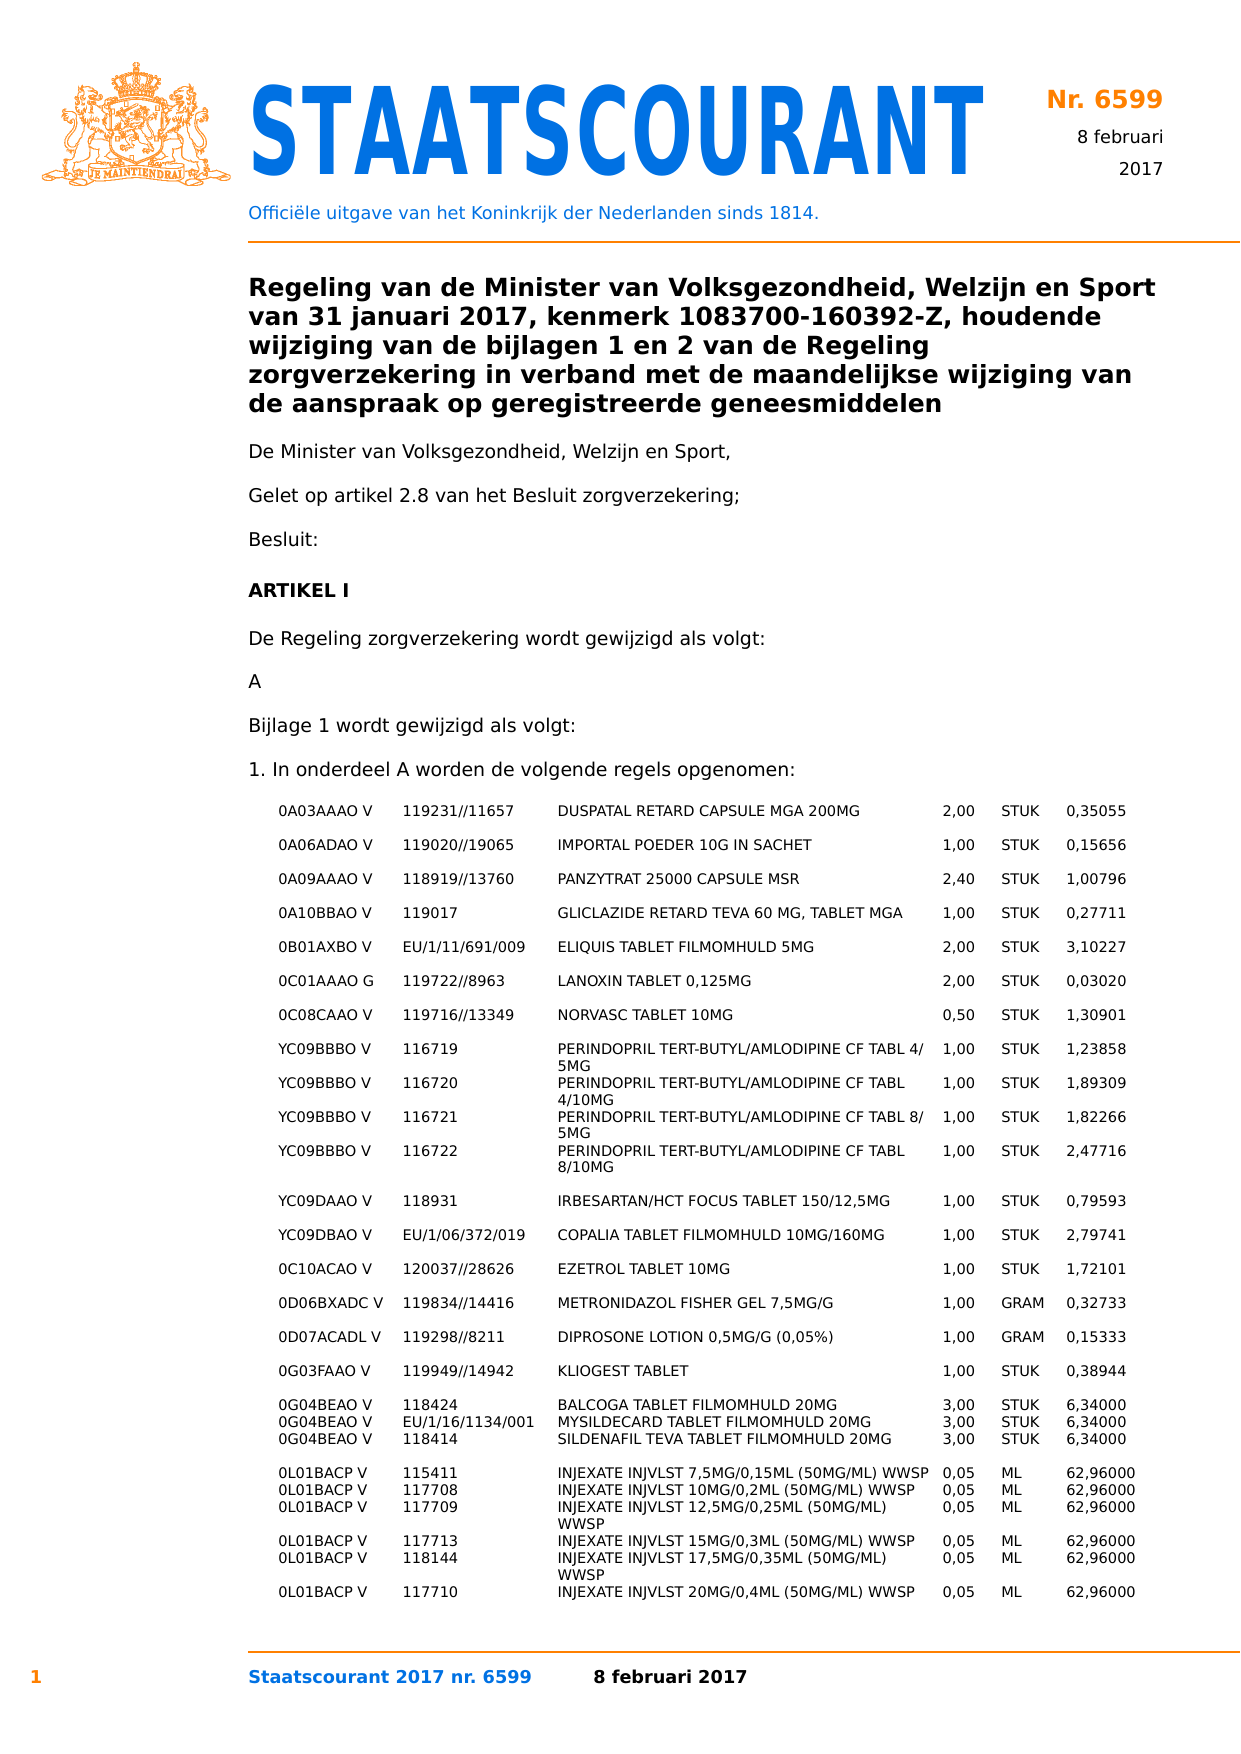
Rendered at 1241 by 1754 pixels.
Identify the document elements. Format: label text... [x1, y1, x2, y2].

table_cell [1060, 1176, 1163, 1193]
table_cell 3,00 [937, 1431, 995, 1448]
table_cell [995, 1024, 1060, 1041]
table_cell [278, 1210, 396, 1227]
table_cell [396, 1176, 551, 1193]
table_cell [1060, 1346, 1163, 1363]
table_cell 2,00 [937, 973, 995, 989]
table_cell [937, 820, 995, 837]
table_cell YC09BBBO V [278, 1143, 396, 1176]
table_cell PERINDOPRIL TERT-BUTYL/AMLODIPINE CF TABL 8/ 5MG [551, 1109, 937, 1142]
table_cell 2,00 [937, 939, 995, 956]
table_cell 117713 [396, 1533, 551, 1550]
table_cell [995, 1380, 1060, 1397]
table_cell [551, 1312, 937, 1329]
table_cell [278, 1380, 396, 1397]
table_cell [551, 888, 937, 905]
table_cell INJEXATE INJVLST 20MG/0,4ML (50MG/ML) WWSP [551, 1584, 937, 1601]
table_cell SILDENAFIL TEVA TABLET FILMOMHULD 20MG [551, 1431, 937, 1448]
table_cell [278, 956, 396, 973]
table_cell 1,00 [937, 837, 995, 854]
table_cell STUK [995, 871, 1060, 888]
table_cell 1,72101 [1060, 1261, 1163, 1278]
table_cell INJEXATE INJVLST 17,5MG/0,35ML (50MG/ML) WWSP [551, 1550, 937, 1584]
table_cell [995, 820, 1060, 837]
table_cell IRBESARTAN/HCT FOCUS TABLET 150/12,5MG [551, 1193, 937, 1210]
table_cell 0,15333 [1060, 1329, 1163, 1346]
table_cell COPALIA TABLET FILMOMHULD 10MG/160MG [551, 1227, 937, 1244]
table_cell YC09BBBO V [278, 1041, 396, 1074]
table_cell 1,30901 [1060, 1007, 1163, 1023]
table_cell 116721 [396, 1109, 551, 1142]
table_cell [551, 990, 937, 1007]
table_cell INJEXATE INJVLST 15MG/0,3ML (50MG/ML) WWSP [551, 1533, 937, 1550]
table_cell [278, 1346, 396, 1363]
table_cell [1060, 990, 1163, 1007]
table_cell 119949//14942 [396, 1363, 551, 1380]
table_cell [1060, 820, 1163, 837]
table_cell 1,00 [937, 1143, 995, 1176]
table_cell 6,34000 [1060, 1414, 1163, 1431]
table_cell 117710 [396, 1584, 551, 1601]
table_cell STUK [995, 973, 1060, 989]
table_cell INJEXATE INJVLST 7,5MG/0,15ML (50MG/ML) WWSP [551, 1465, 937, 1482]
table_cell 0L01BACP V [278, 1584, 396, 1601]
table_cell [937, 888, 995, 905]
table_cell 62,96000 [1060, 1499, 1163, 1533]
table_cell [1060, 1244, 1163, 1261]
table_cell ML [995, 1465, 1060, 1482]
table_cell [1060, 1312, 1163, 1329]
table_cell 0,50 [937, 1007, 995, 1023]
table_cell MYSILDECARD TABLET FILMOMHULD 20MG [551, 1414, 937, 1431]
table_cell [995, 1278, 1060, 1295]
table_cell [995, 922, 1060, 939]
table_cell [278, 990, 396, 1007]
table_cell PANZYTRAT 25000 CAPSULE MSR [551, 871, 937, 888]
table_cell INJEXATE INJVLST 10MG/0,2ML (50MG/ML) WWSP [551, 1482, 937, 1499]
table_cell [937, 1380, 995, 1397]
table_cell [937, 1448, 995, 1465]
table_cell 62,96000 [1060, 1482, 1163, 1499]
subtitle Regeling van de Minister van Volksgezondheid, Welzijn en Sport van 31 januari 2017, kenmerk 1083700-160392-Z, houdende wijziging van de bijlagen 1 en 2 van de Regeling zorgverzekering in verband met de maandelijkse wijziging van de aanspraak op geregistreerde geneesmiddelen [248, 273, 1163, 419]
table_cell [1060, 956, 1163, 973]
table_cell 1,00796 [1060, 871, 1163, 888]
table_cell 0A10BBAO V [278, 905, 396, 922]
table_cell YC09DAAO V [278, 1193, 396, 1210]
table_cell [1060, 922, 1163, 939]
table_cell 0,15656 [1060, 837, 1163, 854]
table_cell 8 februari [998, 121, 1240, 153]
text 1. In onderdeel A worden de volgende regels opgenomen: [248, 759, 1163, 781]
table_cell 0C10ACAO V [278, 1261, 396, 1278]
table_cell 0,05 [937, 1550, 995, 1584]
table_cell STUK [995, 1261, 1060, 1278]
table_cell [551, 1244, 937, 1261]
table_cell [551, 820, 937, 837]
table_cell EZETROL TABLET 10MG [551, 1261, 937, 1278]
table_cell [937, 922, 995, 939]
table_cell STUK [995, 837, 1060, 854]
table_cell NORVASC TABLET 10MG [551, 1007, 937, 1023]
table_cell STUK [995, 1143, 1060, 1176]
table_cell STUK [995, 905, 1060, 922]
table_cell 119722//8963 [396, 973, 551, 989]
table_header 119231//11657 [396, 803, 551, 820]
table_cell INJEXATE INJVLST 12,5MG/0,25ML (50MG/ML) WWSP [551, 1499, 937, 1533]
table_cell STUK [995, 1193, 1060, 1210]
table_cell STUK [995, 1363, 1060, 1380]
table_cell 0,38944 [1060, 1363, 1163, 1380]
table_cell 0A06ADAO V [278, 837, 396, 854]
table_cell [995, 854, 1060, 871]
table_cell 118931 [396, 1193, 551, 1210]
table_cell [278, 888, 396, 905]
table_cell 2,47716 [1060, 1143, 1163, 1176]
table_cell 115411 [396, 1465, 551, 1482]
table_cell [995, 1244, 1060, 1261]
table_cell 0,05 [937, 1482, 995, 1499]
table_cell 1,00 [937, 1075, 995, 1108]
table_cell BALCOGA TABLET FILMOMHULD 20MG [551, 1397, 937, 1414]
table_cell 0,05 [937, 1465, 995, 1482]
table_cell 1,89309 [1060, 1075, 1163, 1108]
table_cell [551, 1210, 937, 1227]
table_cell [551, 1176, 937, 1193]
table_cell [551, 1380, 937, 1397]
table_cell STUK [995, 1414, 1060, 1431]
table_cell [396, 1278, 551, 1295]
table_cell 0B01AXBO V [278, 939, 396, 956]
text A [248, 671, 1163, 693]
table_cell [937, 1244, 995, 1261]
table_cell [551, 1346, 937, 1363]
table_cell 0G03FAAO V [278, 1363, 396, 1380]
table_cell [937, 1278, 995, 1295]
table_cell 116720 [396, 1075, 551, 1108]
table_cell 6,34000 [1060, 1397, 1163, 1414]
table_cell [1060, 1210, 1163, 1227]
table_cell DIPROSONE LOTION 0,5MG/G (0,05%) [551, 1329, 937, 1346]
table_cell 0,05 [937, 1499, 995, 1533]
table_cell [995, 1346, 1060, 1363]
table_cell 1,00 [937, 1227, 995, 1244]
table_cell 118414 [396, 1431, 551, 1448]
table_cell STUK [995, 1075, 1060, 1108]
table_cell 0,05 [937, 1533, 995, 1550]
table_cell 119020//19065 [396, 837, 551, 854]
table_cell [551, 854, 937, 871]
table_cell [1060, 1448, 1163, 1465]
table_cell 2,40 [937, 871, 995, 888]
table_cell IMPORTAL POEDER 10G IN SACHET [551, 837, 937, 854]
table_cell 118144 [396, 1550, 551, 1584]
table_cell 0,32733 [1060, 1295, 1163, 1312]
table_cell 62,96000 [1060, 1550, 1163, 1584]
table_cell 2017 [998, 153, 1240, 203]
table_header [25, 62, 248, 241]
table_cell 0C01AAAO G [278, 973, 396, 989]
table_cell [396, 990, 551, 1007]
table_cell 0,03020 [1060, 973, 1163, 989]
table_cell 119834//14416 [396, 1295, 551, 1312]
table_header Nr. 6599 [998, 62, 1240, 121]
table_cell STUK [995, 1041, 1060, 1074]
table_cell 1,00 [937, 1261, 995, 1278]
table_cell STUK [995, 1397, 1060, 1414]
table_cell 1,82266 [1060, 1109, 1163, 1142]
table_cell 2,79741 [1060, 1227, 1163, 1244]
table_cell 0G04BEAO V [278, 1431, 396, 1448]
table_cell [396, 1024, 551, 1041]
table_cell [937, 854, 995, 871]
table_cell STUK [995, 1109, 1060, 1142]
table_cell [551, 922, 937, 939]
table_cell EU/1/11/691/009 [396, 939, 551, 956]
table_cell ML [995, 1499, 1060, 1533]
table_cell [1060, 888, 1163, 905]
table_cell [396, 888, 551, 905]
table_cell ELIQUIS TABLET FILMOMHULD 5MG [551, 939, 937, 956]
table_cell 0D07ACADL V [278, 1329, 396, 1346]
table_cell 117708 [396, 1482, 551, 1499]
table_cell 116722 [396, 1143, 551, 1176]
table_cell STUK [995, 1007, 1060, 1023]
table_cell 1,00 [937, 1109, 995, 1142]
table_cell 3,00 [937, 1397, 995, 1414]
table_cell ML [995, 1482, 1060, 1499]
table_cell PERINDOPRIL TERT-BUTYL/AMLODIPINE CF TABL 4/10MG [551, 1075, 937, 1108]
table_cell GRAM [995, 1329, 1060, 1346]
table_cell [937, 1312, 995, 1329]
table_cell 6,34000 [1060, 1431, 1163, 1448]
picture [41, 62, 231, 186]
table_cell LANOXIN TABLET 0,125MG [551, 973, 937, 989]
table_cell YC09BBBO V [278, 1109, 396, 1142]
table_header 0,35055 [1060, 803, 1163, 820]
table_header STUK [995, 803, 1060, 820]
table_cell [278, 922, 396, 939]
table_cell [278, 820, 396, 837]
table_cell [278, 1244, 396, 1261]
text De Regeling zorgverzekering wordt gewijzigd als volgt: [248, 627, 1163, 649]
table_cell 120037//28626 [396, 1261, 551, 1278]
table_cell [1060, 854, 1163, 871]
text Besluit: [248, 528, 1163, 550]
table_cell 0,79593 [1060, 1193, 1163, 1210]
table_cell 117709 [396, 1499, 551, 1533]
table_cell [551, 1024, 937, 1041]
table_cell 62,96000 [1060, 1533, 1163, 1550]
table_cell ML [995, 1533, 1060, 1550]
text Gelet op artikel 2.8 van het Besluit zorgverzekering; [248, 484, 1163, 507]
table_cell 3,10227 [1060, 939, 1163, 956]
table_cell [551, 1448, 937, 1465]
table_cell YC09DBAO V [278, 1227, 396, 1244]
table_cell 0,27711 [1060, 905, 1163, 922]
table_cell [278, 1176, 396, 1193]
table_cell [396, 1244, 551, 1261]
table_cell 118424 [396, 1397, 551, 1414]
table_cell 3,00 [937, 1414, 995, 1431]
table_cell [278, 854, 396, 871]
table_cell [396, 820, 551, 837]
table_cell [1060, 1278, 1163, 1295]
table_cell 0,05 [937, 1584, 995, 1601]
table_cell STUK [995, 939, 1060, 956]
table_cell [937, 1176, 995, 1193]
table_cell [396, 1448, 551, 1465]
table_cell 62,96000 [1060, 1584, 1163, 1601]
table_cell ML [995, 1550, 1060, 1584]
table_cell ML [995, 1584, 1060, 1601]
table_cell [937, 990, 995, 1007]
table_cell [995, 1176, 1060, 1193]
table_cell GLICLAZIDE RETARD TEVA 60 MG, TABLET MGA [551, 905, 937, 922]
table_cell STUK [995, 1431, 1060, 1448]
table_cell EU/1/16/1134/001 [396, 1414, 551, 1431]
table_header 0A03AAAO V [278, 803, 396, 820]
table_cell 1,00 [937, 1329, 995, 1346]
table_cell [396, 1210, 551, 1227]
table_cell 0D06BXADC V [278, 1295, 396, 1312]
table_cell 0G04BEAO V [278, 1414, 396, 1431]
table_cell [995, 1448, 1060, 1465]
table_cell [995, 956, 1060, 973]
table_cell [551, 956, 937, 973]
table_cell 1,00 [937, 1295, 995, 1312]
table_cell 119716//13349 [396, 1007, 551, 1023]
table_cell [937, 1346, 995, 1363]
table_cell 116719 [396, 1041, 551, 1074]
table_cell GRAM [995, 1295, 1060, 1312]
table_cell [396, 1380, 551, 1397]
table_cell EU/1/06/372/019 [396, 1227, 551, 1244]
table_cell 0L01BACP V [278, 1550, 396, 1584]
table_cell [995, 990, 1060, 1007]
table_header DUSPATAL RETARD CAPSULE MGA 200MG [551, 803, 937, 820]
table_header STAATSCOURANT [248, 62, 998, 203]
table_cell [396, 956, 551, 973]
table_cell 1,00 [937, 1041, 995, 1074]
table_cell 119298//8211 [396, 1329, 551, 1346]
table_cell [1060, 1380, 1163, 1397]
subtitle ARTIKEL I [248, 580, 1163, 602]
table_cell 0G04BEAO V [278, 1397, 396, 1414]
table_cell [396, 1312, 551, 1329]
table_cell [937, 1210, 995, 1227]
table_cell Officiële uitgave van het Koninkrijk der Nederlanden sinds 1814. [248, 203, 1240, 241]
table_cell METRONIDAZOL FISHER GEL 7,5MG/G [551, 1295, 937, 1312]
table_cell [995, 1312, 1060, 1329]
text Bijlage 1 wordt gewijzigd als volgt: [248, 715, 1163, 737]
table_cell YC09BBBO V [278, 1075, 396, 1108]
table_cell [937, 956, 995, 973]
table_cell PERINDOPRIL TERT-BUTYL/AMLODIPINE CF TABL 4/ 5MG [551, 1041, 937, 1074]
table_cell 0L01BACP V [278, 1533, 396, 1550]
table_cell 0C08CAAO V [278, 1007, 396, 1023]
table_cell 119017 [396, 905, 551, 922]
table_cell [278, 1448, 396, 1465]
table_cell KLIOGEST TABLET [551, 1363, 937, 1380]
table_cell 1,00 [937, 1193, 995, 1210]
table_cell [551, 1278, 937, 1295]
table_cell 118919//13760 [396, 871, 551, 888]
table_cell 1,00 [937, 905, 995, 922]
table_cell [995, 888, 1060, 905]
table_cell [278, 1024, 396, 1041]
table_cell [278, 1278, 396, 1295]
table_cell PERINDOPRIL TERT-BUTYL/AMLODIPINE CF TABL 8/10MG [551, 1143, 937, 1176]
table_cell STUK [995, 1227, 1060, 1244]
table_cell 0L01BACP V [278, 1499, 396, 1533]
text De Minister van Volksgezondheid, Welzijn en Sport, [248, 441, 1163, 463]
table_cell [995, 1210, 1060, 1227]
table_cell [278, 1312, 396, 1329]
table_cell [937, 1024, 995, 1041]
table_cell 1,00 [937, 1363, 995, 1380]
table_cell [1060, 1024, 1163, 1041]
table_cell 0L01BACP V [278, 1482, 396, 1499]
table_header 2,00 [937, 803, 995, 820]
table_cell 62,96000 [1060, 1465, 1163, 1482]
table_cell 1,23858 [1060, 1041, 1163, 1074]
table_cell 0L01BACP V [278, 1465, 396, 1482]
table_cell 0A09AAAO V [278, 871, 396, 888]
table_cell [396, 922, 551, 939]
table_cell [396, 1346, 551, 1363]
table_cell [396, 854, 551, 871]
